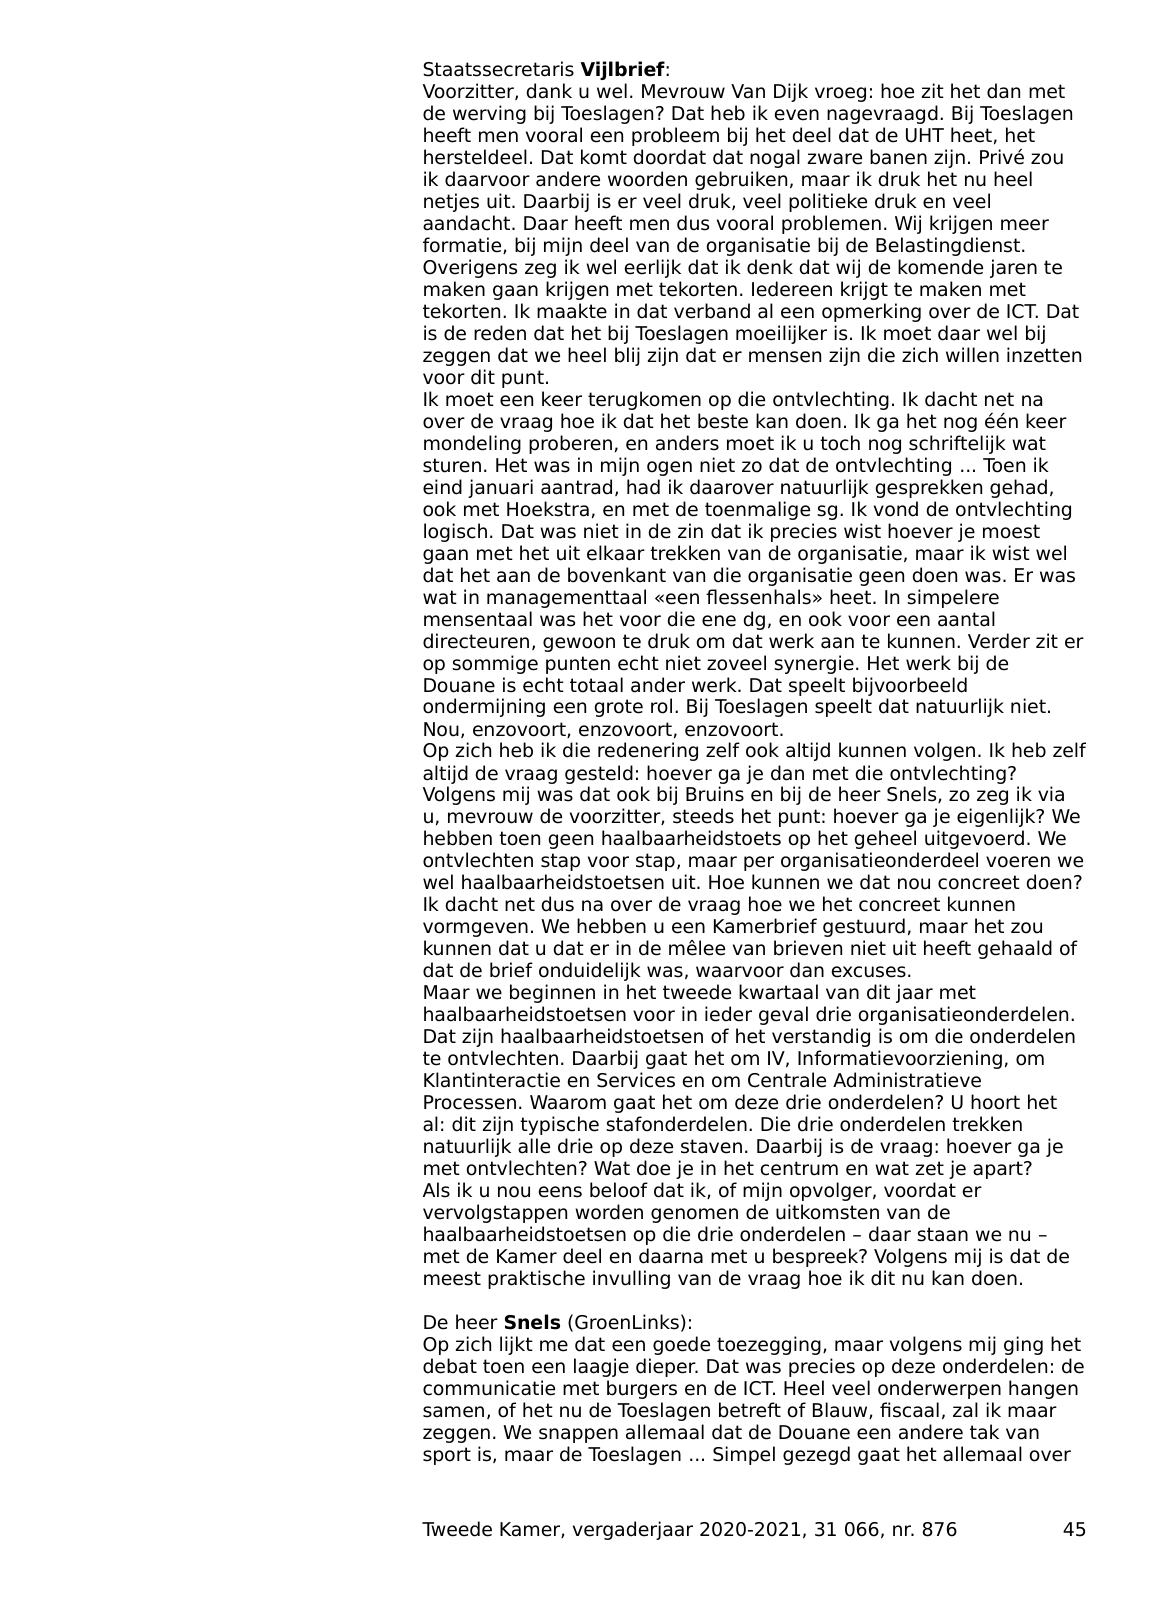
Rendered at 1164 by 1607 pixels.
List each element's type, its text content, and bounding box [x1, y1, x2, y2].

text Op zich lijkt me dat een goede toezegging, maar volgens mij ging het debat toen een laagje dieper. Dat was precies op deze onderdelen: de communicatie met burgers en de ICT. Heel veel onderwerpen hangen samen, of het nu de Toeslagen betreft of Blauw, fiscaal, zal ik maar zeggen. We snappen allemaal dat de Douane een andere tak van sport is, maar de Toeslagen ... Simpel gezegd gaat het allemaal over [422, 1334, 1087, 1466]
text Voorzitter, dank u wel. Mevrouw Van Dijk vroeg: hoe zit het dan met de werving bij Toeslagen? Dat heb ik even nagevraagd. Bij Toeslagen heeft men vooral een probleem bij het deel dat de UHT heet, het hersteldeel. Dat komt doordat dat nogal zware banen zijn. Privé zou ik daarvoor andere woorden gebruiken, maar ik druk het nu heel netjes uit. Daarbij is er veel druk, veel politieke druk en veel aandacht. Daar heeft men dus vooral problemen. Wij krijgen meer formatie, bij mijn deel van de organisatie bij de Belastingdienst. Overigens zeg ik wel eerlijk dat ik denk dat wij de komende jaren te maken gaan krijgen met tekorten. Iedereen krijgt te maken met tekorten. Ik maakte in dat verband al een opmerking over de ICT. Dat is de reden dat het bij Toeslagen moeilijker is. Ik moet daar wel bij zeggen dat we heel blij zijn dat er mensen zijn die zich willen inzetten voor dit punt. [422, 81, 1087, 389]
text Maar we beginnen in het tweede kwartaal van dit jaar met haalbaarheidstoetsen voor in ieder geval drie organisatieonderdelen. Dat zijn haalbaarheidstoetsen of het verstandig is om die onderdelen te ontvlechten. Daarbij gaat het om IV, Informatievoorziening, om Klantinteractie en Services en om Centrale Administratieve Processen. Waarom gaat het om deze drie onderdelen? U hoort het al: dit zijn typische stafonderdelen. Die drie onderdelen trekken natuurlijk alle drie op deze staven. Daarbij is de vraag: hoever ga je met ontvlechten? Wat doe je in het centrum en wat zet je apart? [422, 982, 1087, 1180]
text Staatssecretaris Vijlbrief: [422, 59, 1087, 81]
text De heer Snels (GroenLinks): [422, 1312, 1087, 1334]
text Op zich heb ik die redenering zelf ook altijd kunnen volgen. Ik heb zelf altijd de vraag gesteld: hoever ga je dan met die ontvlechting? Volgens mij was dat ook bij Bruins en bij de heer Snels, zo zeg ik via u, mevrouw de voorzitter, steeds het punt: hoever ga je eigenlijk? We hebben toen geen haalbaarheidstoets op het geheel uitgevoerd. We ontvlechten stap voor stap, maar per organisatieonderdeel voeren we wel haalbaarheidstoetsen uit. Hoe kunnen we dat nou concreet doen? Ik dacht net dus na over de vraag hoe we het concreet kunnen vormgeven. We hebben u een Kamerbrief gestuurd, maar het zou kunnen dat u dat er in de mêlee van brieven niet uit heeft gehaald of dat de brief onduidelijk was, waarvoor dan excuses. [422, 740, 1087, 982]
text Als ik u nou eens beloof dat ik, of mijn opvolger, voordat er vervolgstappen worden genomen de uitkomsten van de haalbaarheidstoetsen op die drie onderdelen – daar staan we nu – met de Kamer deel en daarna met u bespreek? Volgens mij is dat de meest praktische invulling van de vraag hoe ik dit nu kan doen. [422, 1180, 1087, 1290]
text Ik moet een keer terugkomen op die ontvlechting. Ik dacht net na over de vraag hoe ik dat het beste kan doen. Ik ga het nog één keer mondeling proberen, en anders moet ik u toch nog schriftelijk wat sturen. Het was in mijn ogen niet zo dat de ontvlechting ... Toen ik eind januari aantrad, had ik daarover natuurlijk gesprekken gehad, ook met Hoekstra, en met de toenmalige sg. Ik vond de ontvlechting logisch. Dat was niet in de zin dat ik precies wist hoever je moest gaan met het uit elkaar trekken van de organisatie, maar ik wist wel dat het aan de bovenkant van die organisatie geen doen was. Er was wat in managementtaal «een flessenhals» heet. In simpelere mensentaal was het voor die ene dg, en ook voor een aantal directeuren, gewoon te druk om dat werk aan te kunnen. Verder zit er op sommige punten echt niet zoveel synergie. Het werk bij de Douane is echt totaal ander werk. Dat speelt bijvoorbeeld ondermijning een grote rol. Bij Toeslagen speelt dat natuurlijk niet. Nou, enzovoort, enzovoort, enzovoort. [422, 389, 1087, 740]
